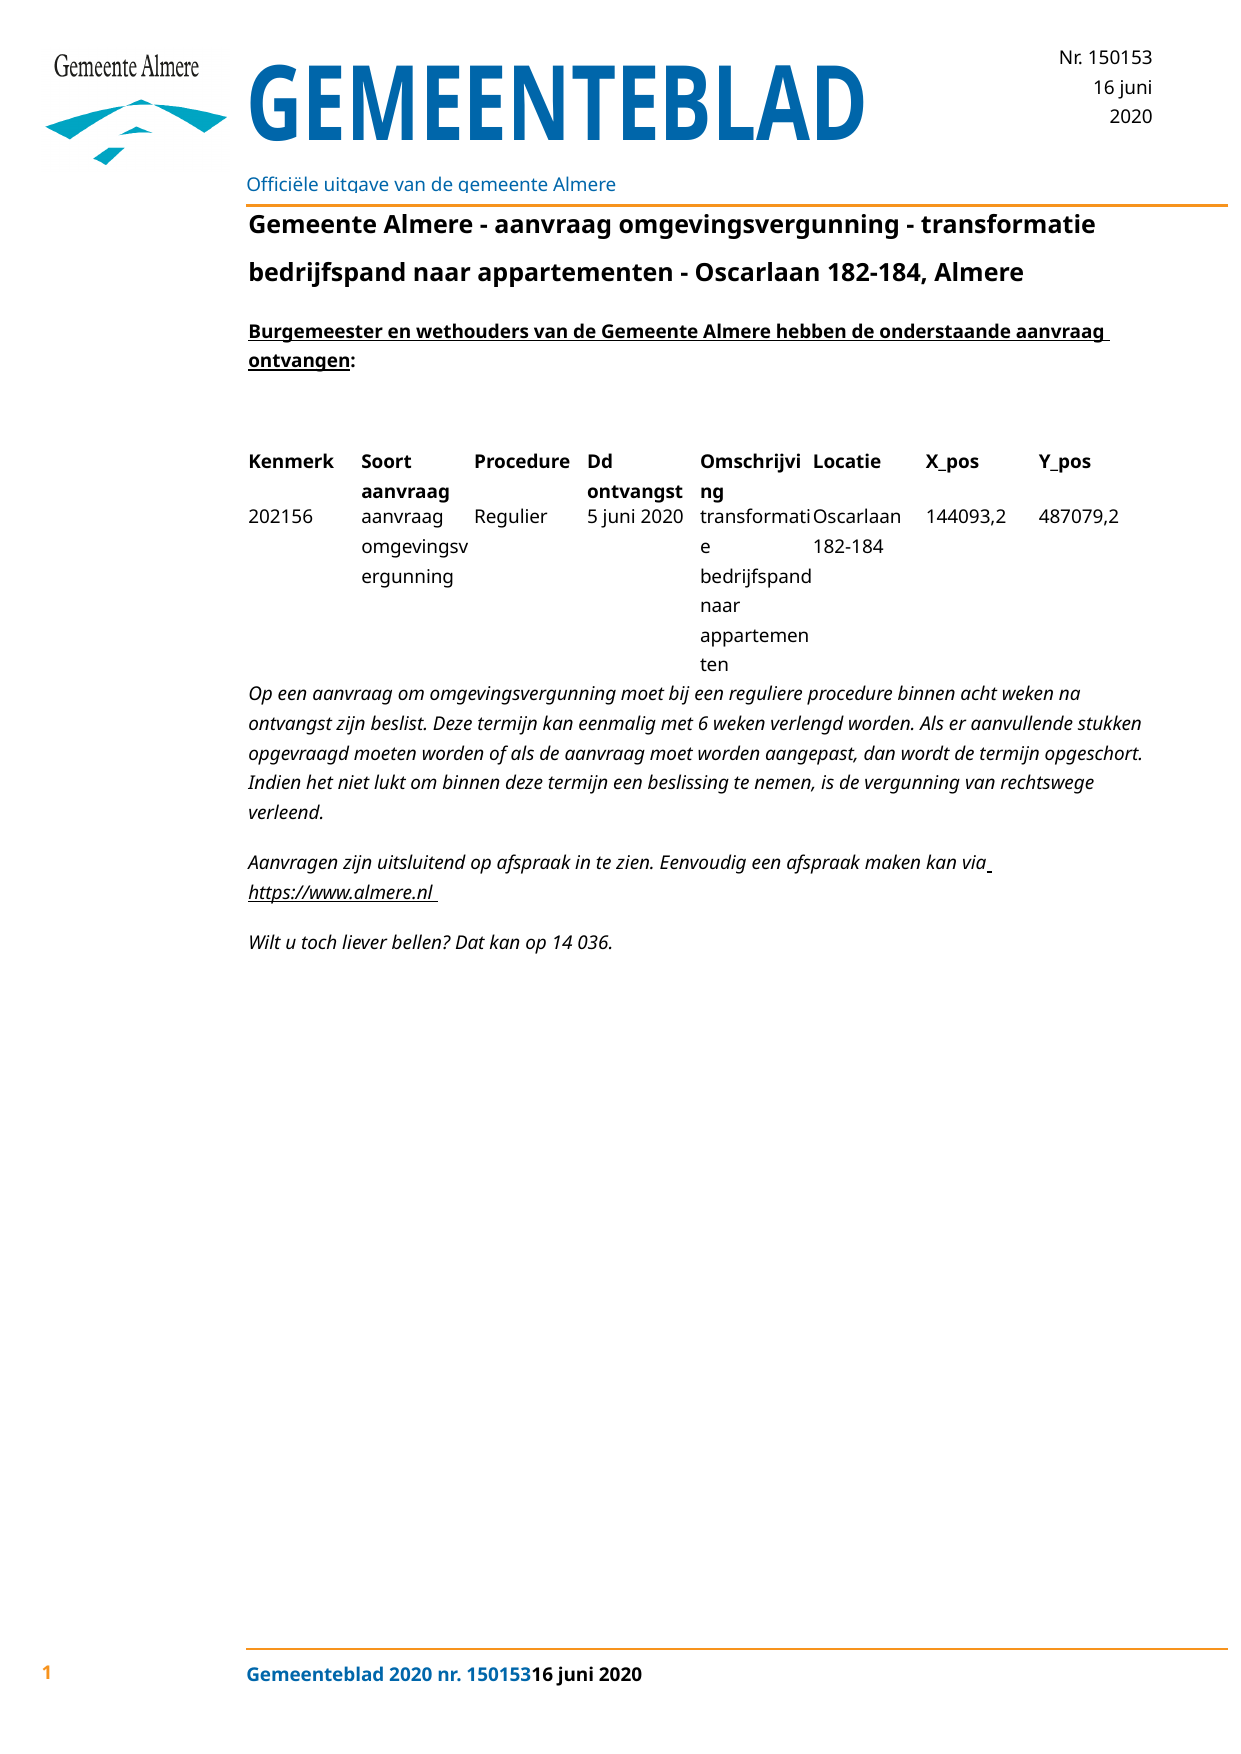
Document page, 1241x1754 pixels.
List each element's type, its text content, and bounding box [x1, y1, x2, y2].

table_header Locatie [813, 449, 926, 504]
picture [41, 47, 231, 172]
table_cell 487079,2 [1039, 504, 1152, 677]
table_header Y_pos [1039, 449, 1152, 504]
table_cell 5 juni 2020 [587, 504, 700, 677]
table_header Soort aanvraag [361, 449, 474, 504]
table_cell Oscarlaan 182-184 [813, 504, 926, 677]
table_header X_pos [926, 449, 1038, 504]
table_header Omschrijving [700, 449, 813, 504]
text Gemeente Almere - aanvraag omgevingsvergunning - transformatie bedrijfspand naar appartementen - Oscarlaan 182-184, Almere [248, 207, 1152, 288]
text Op een aanvraag om omgevingsvergunning moet bij een reguliere procedure binnen acht weken na ontvangst zijn beslist. Deze termijn kan eenmalig met 6 weken verlengd worden. Als er aanvullende stukken opgevraagd moeten worden of als de aanvraag moet worden aangepast, dan wordt de termijn opgeschort. Indien het niet lukt om binnen deze termijn een beslissing te nemen, is de vergunning van rechtswege verleend. [248, 681, 1152, 825]
table_header Dd ontvangst [587, 449, 700, 504]
text Burgemeester en wethouders van de Gemeente Almere hebben de onderstaande aanvraag ontvangen: [248, 318, 1152, 373]
table_cell 144093,2 [926, 504, 1038, 677]
table_header Kenmerk [248, 449, 361, 504]
table_cell transformatie bedrijfspand naar appartementen [700, 504, 813, 677]
table_cell 202156 [248, 504, 361, 677]
table_cell aanvraag omgevingsvergunning [361, 504, 474, 677]
text Aanvragen zijn uitsluitend op afspraak in te zien. Eenvoudig een afspraak maken kan via https://www.almere.nl [248, 849, 1152, 905]
table_header Procedure [474, 449, 587, 504]
text Wilt u toch liever bellen? Dat kan op 14 036. [248, 929, 1152, 955]
table_cell Regulier [474, 504, 587, 677]
